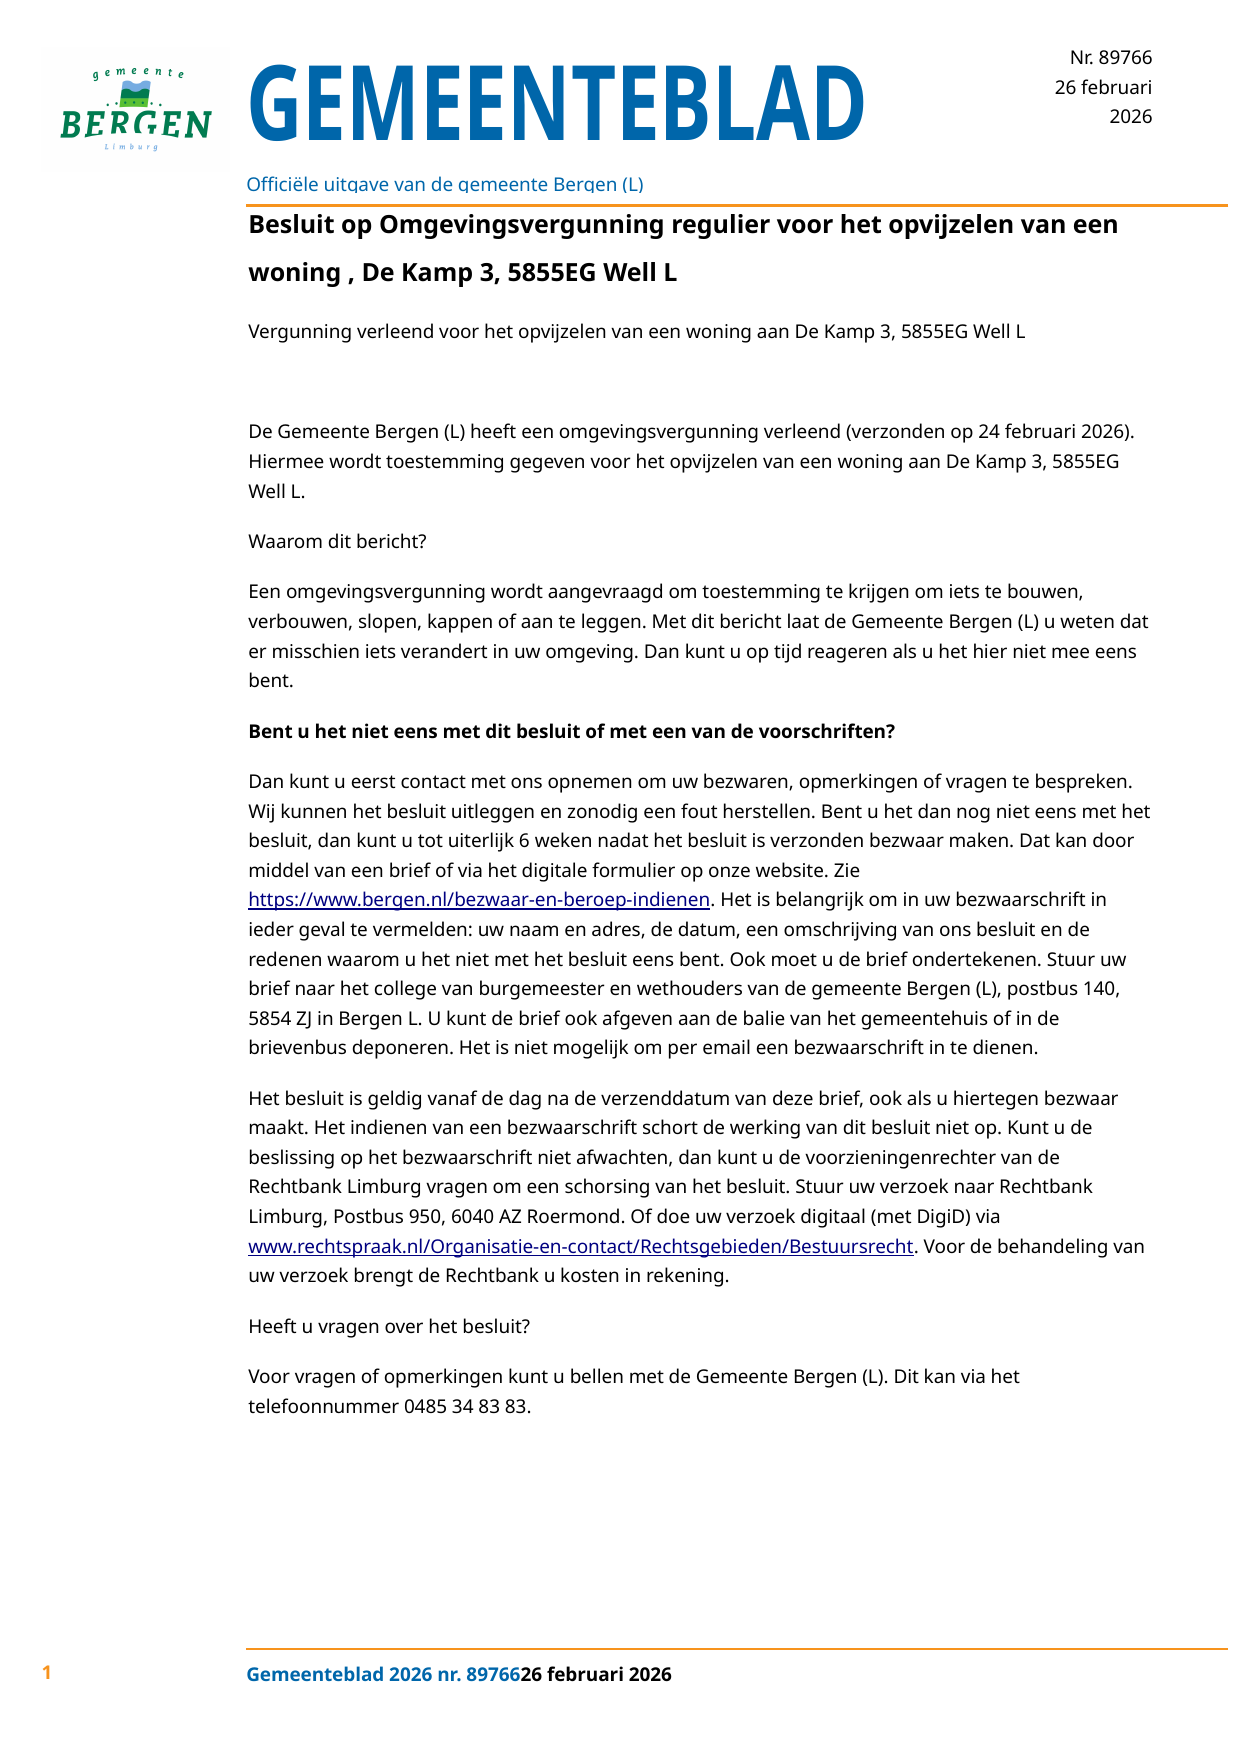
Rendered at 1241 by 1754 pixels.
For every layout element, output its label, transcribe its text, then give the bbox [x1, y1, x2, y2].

picture [41, 47, 231, 172]
text Het besluit is geldig vanaf de dag na de verzenddatum van deze brief, ook als u hiertegen bezwaar maakt. Het indienen van een bezwaarschrift schort de werking van dit besluit niet op. Kunt u de beslissing op het bezwaarschrift niet afwachten, dan kunt u de voorzieningenrechter van de Rechtbank Limburg vragen om een schorsing van het besluit. Stuur uw verzoek naar Rechtbank Limburg, Postbus 950, 6040 AZ Roermond. Of doe uw verzoek digitaal (met DigiD) via www.rechtspraak.nl/Organisatie-en-contact/Rechtsgebieden/Bestuursrecht. Voor de behandeling van uw verzoek brengt de Rechtbank u kosten in rekening. [248, 1085, 1152, 1288]
text Vergunning verleend voor het opvijzelen van een woning aan De Kamp 3, 5855EG Well L [248, 318, 1152, 344]
text Voor vragen of opmerkingen kunt u bellen met de Gemeente Bergen (L). Dit kan via het telefoonnummer 0485 34 83 83. [248, 1363, 1152, 1419]
text Bent u het niet eens met dit besluit of met een van de voorschriften? [248, 718, 1152, 744]
text Besluit op Omgevingsvergunning regulier voor het opvijzelen van een woning , De Kamp 3, 5855EG Well L [248, 207, 1152, 288]
text Dan kunt u eerst contact met ons opnemen om uw bezwaren, opmerkingen of vragen te bespreken. Wij kunnen het besluit uitleggen en zonodig een fout herstellen. Bent u het dan nog niet eens met het besluit, dan kunt u tot uiterlijk 6 weken nadat het besluit is verzonden bezwaar maken. Dat kan door middel van een brief of via het digitale formulier op onze website. Zie https://www.bergen.nl/bezwaar-en-beroep-indienen. Het is belangrijk om in uw bezwaarschrift in ieder geval te vermelden: uw naam en adres, de datum, een omschrijving van ons besluit en de redenen waarom u het niet met het besluit eens bent. Ook moet u de brief ondertekenen. Stuur uw brief naar het college van burgemeester en wethouders van de gemeente Bergen (L), postbus 140, 5854 ZJ in Bergen L. U kunt de brief ook afgeven aan de balie van het gemeentehuis of in de brievenbus deponeren. Het is niet mogelijk om per email een bezwaarschrift in te dienen. [248, 768, 1152, 1060]
text Waarom dit bericht? [248, 528, 1152, 554]
text Heeft u vragen over het besluit? [248, 1313, 1152, 1339]
text De Gemeente Bergen (L) heeft een omgevingsvergunning verleend (verzonden op 24 februari 2026). Hiermee wordt toestemming gegeven voor het opvijzelen van een woning aan De Kamp 3, 5855EG Well L. [248, 419, 1152, 504]
text Een omgevingsvergunning wordt aangevraagd om toestemming te krijgen om iets te bouwen, verbouwen, slopen, kappen of aan te leggen. Met dit bericht laat de Gemeente Bergen (L) u weten dat er misschien iets verandert in uw omgeving. Dan kunt u op tijd reageren als u het hier niet mee eens bent. [248, 579, 1152, 693]
